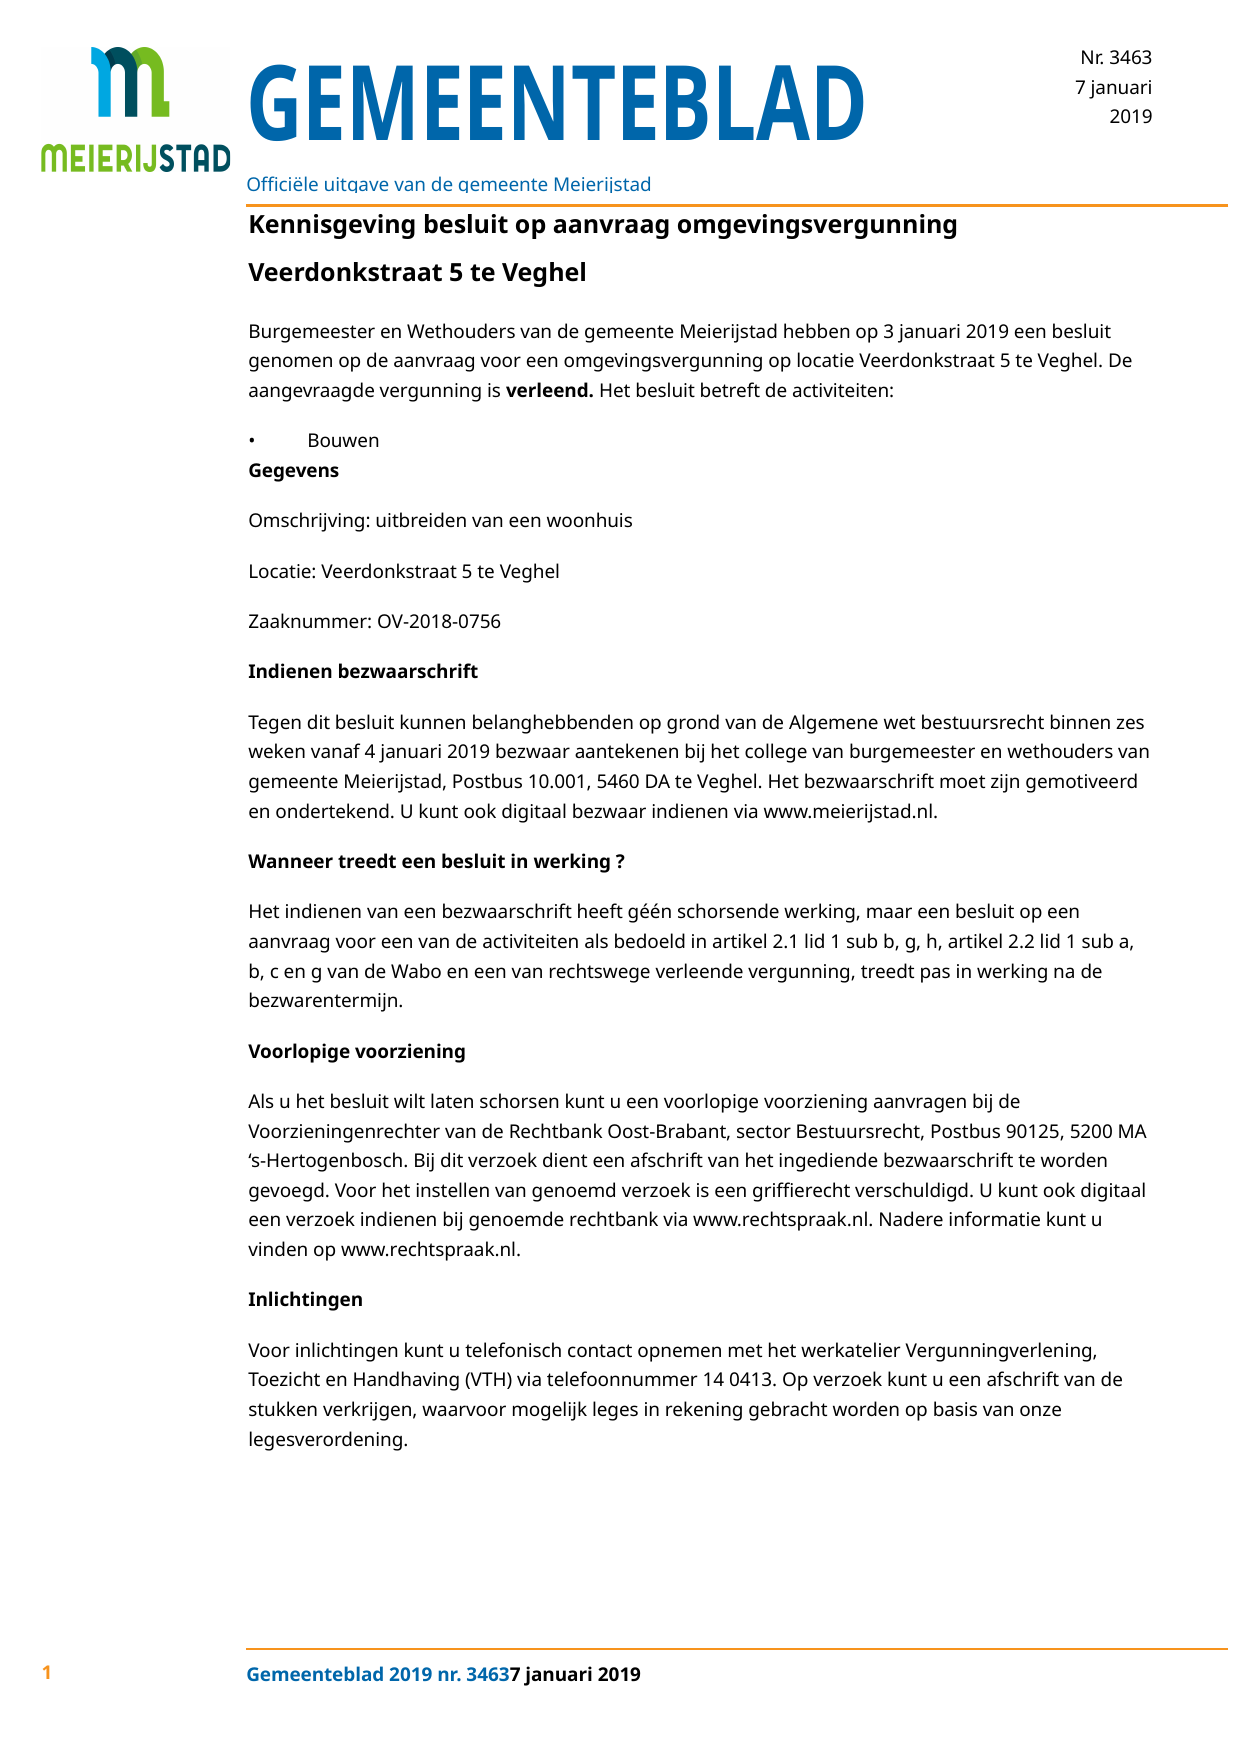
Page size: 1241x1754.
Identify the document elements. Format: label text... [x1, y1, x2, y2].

text Zaaknummer: OV-2018-0756 [248, 608, 1152, 634]
text Wanneer treedt een besluit in werking ? [248, 848, 1152, 874]
picture [41, 47, 231, 172]
text Omschrijving: uitbreiden van een woonhuis [248, 507, 1152, 533]
text Indienen bezwaarschrift [248, 659, 1152, 684]
text Burgemeester en Wethouders van de gemeente Meierijstad hebben op 3 januari 2019 een besluit genomen op de aanvraag voor een omgevingsvergunning op locatie Veerdonkstraat 5 te Veghel. De aangevraagde vergunning is verleend. Het besluit betreft de activiteiten: [248, 318, 1152, 403]
text Voor inlichtingen kunt u telefonisch contact opnemen met het werkatelier Vergunningverlening, Toezicht en Handhaving (VTH) via telefoonnummer 14 0413. Op verzoek kunt u een afschrift van de stukken verkrijgen, waarvoor mogelijk leges in rekening gebracht worden op basis van onze legesverordening. [248, 1337, 1152, 1452]
text Locatie: Veerdonkstraat 5 te Veghel [248, 558, 1152, 584]
text Kennisgeving besluit op aanvraag omgevingsvergunning Veerdonkstraat 5 te Veghel [248, 207, 1152, 288]
text Het indienen van een bezwaarschrift heeft géén schorsende werking, maar een besluit op een aanvraag voor een van de activiteiten als bedoeld in artikel 2.1 lid 1 sub b, g, h, artikel 2.2 lid 1 sub a, b, c en g van de Wabo en een van rechtswege verleende vergunning, treedt pas in werking na de bezwarentermijn. [248, 899, 1152, 1013]
text Inlichtingen [248, 1287, 1152, 1312]
text Gegevens [248, 457, 1152, 483]
text Als u het besluit wilt laten schorsen kunt u een voorlopige voorziening aanvragen bij de Voorzieningenrechter van de Rechtbank Oost-Brabant, sector Bestuursrecht, Postbus 90125, 5200 MA ‘s-Hertogenbosch. Bij dit verzoek dient een afschrift van het ingediende bezwaarschrift te worden gevoegd. Voor het instellen van genoemd verzoek is een griffierecht verschuldigd. U kunt ook digitaal een verzoek indienen bij genoemde rechtbank via www.rechtspraak.nl. Nadere informatie kunt u vinden op www.rechtspraak.nl. [248, 1088, 1152, 1262]
list Bouwen [248, 427, 1152, 453]
text Tegen dit besluit kunnen belanghebbenden op grond van de Algemene wet bestuursrecht binnen zes weken vanaf 4 januari 2019 bezwaar aantekenen bij het college van burgemeester en wethouders van gemeente Meierijstad, Postbus 10.001, 5460 DA te Veghel. Het bezwaarschrift moet zijn gemotiveerd en ondertekend. U kunt ook digitaal bezwaar indienen via www.meierijstad.nl. [248, 709, 1152, 824]
text Voorlopige voorziening [248, 1038, 1152, 1064]
